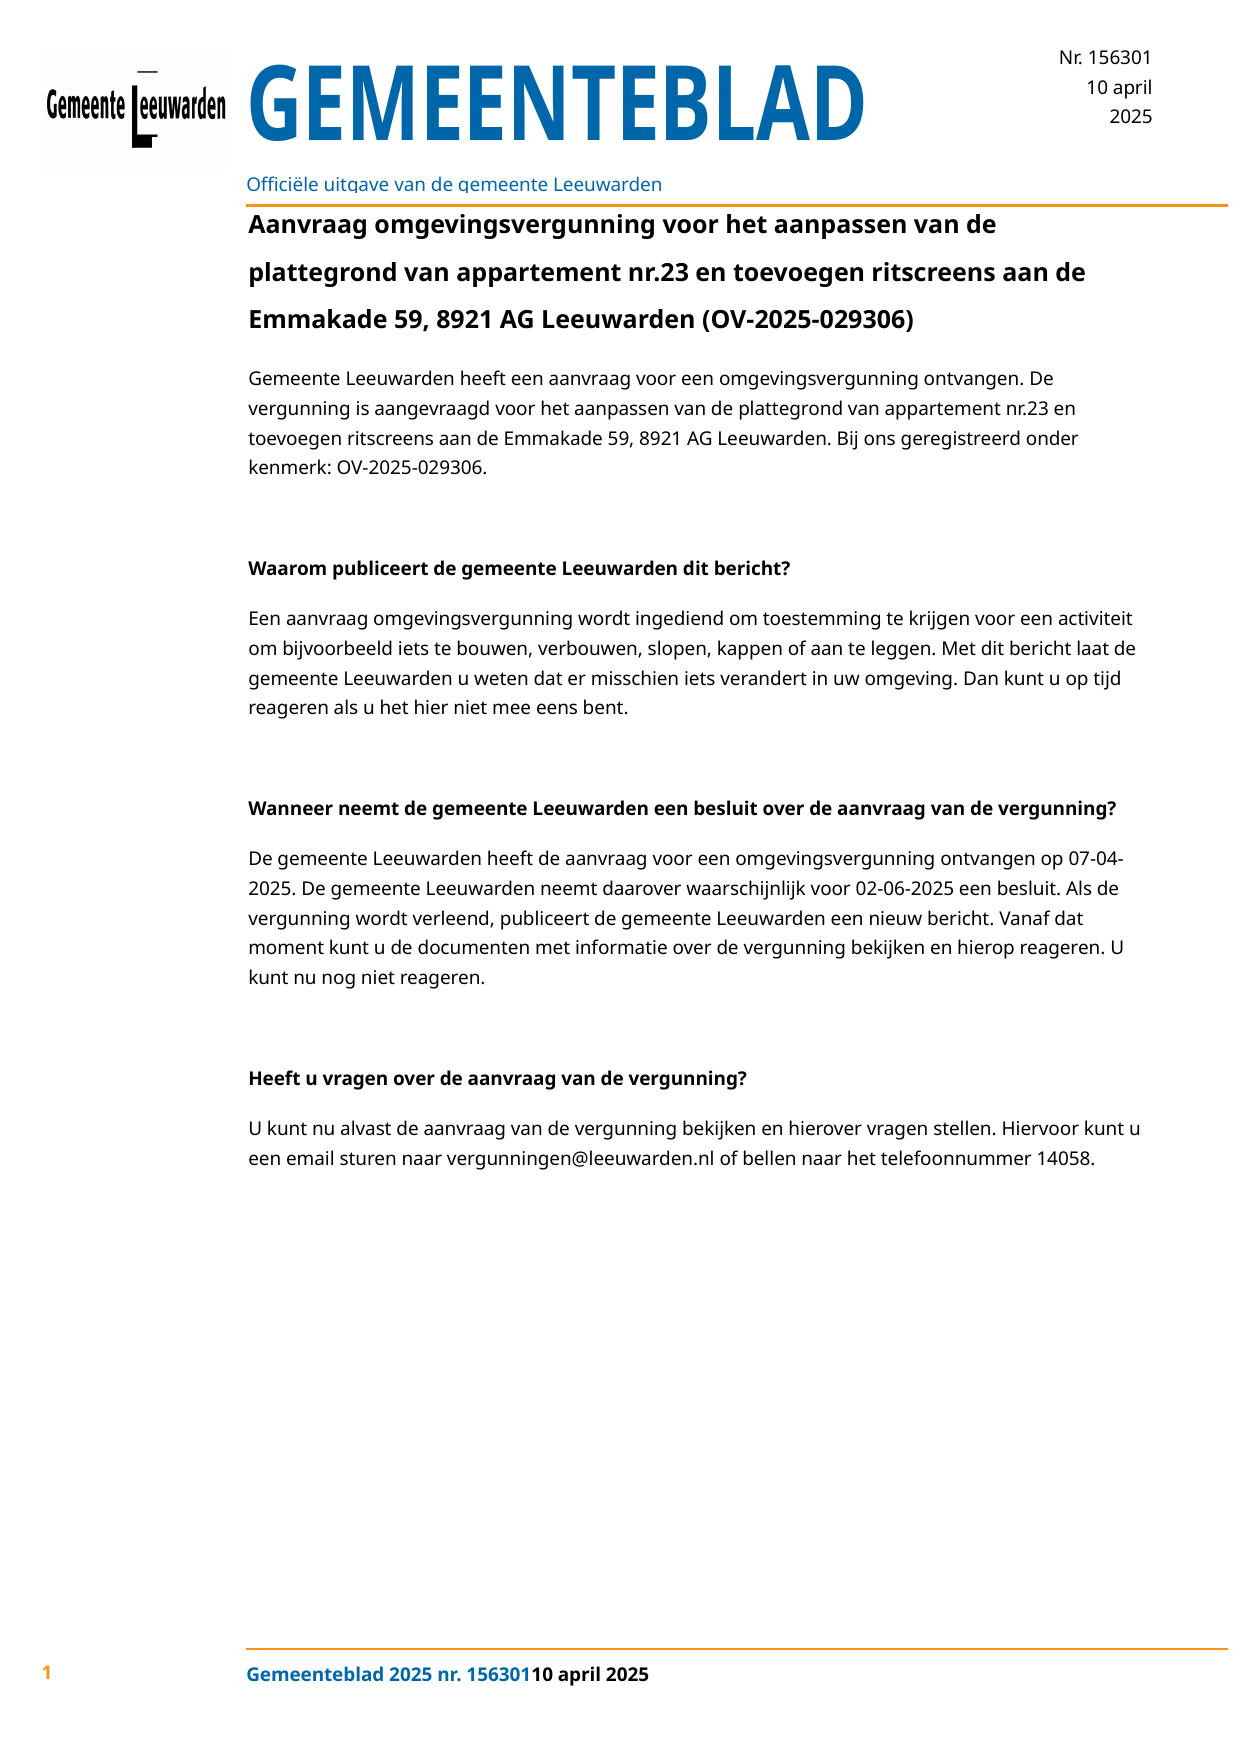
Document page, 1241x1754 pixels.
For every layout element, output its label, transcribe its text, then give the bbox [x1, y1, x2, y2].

text Wanneer neemt de gemeente Leeuwarden een besluit over de aanvraag van de vergunning? [248, 795, 1152, 821]
text Aanvraag omgevingsvergunning voor het aanpassen van de plattegrond van appartement nr.23 en toevoegen ritscreens aan de Emmakade 59, 8921 AG Leeuwarden (OV-2025-029306) [248, 207, 1152, 336]
text U kunt nu alvast de aanvraag van de vergunning bekijken en hierover vragen stellen. Hiervoor kunt u een email sturen naar vergunningen@leeuwarden.nl of bellen naar het telefoonnummer 14058. [248, 1115, 1152, 1170]
text De gemeente Leeuwarden heeft de aanvraag voor een omgevingsvergunning ontvangen op 07-04-2025. De gemeente Leeuwarden neemt daarover waarschijnlijk voor 02-06-2025 een besluit. Als de vergunning wordt verleend, publiceert de gemeente Leeuwarden een nieuw bericht. Vanaf dat moment kunt u de documenten met informatie over de vergunning bekijken en hierop reageren. U kunt nu nog niet reageren. [248, 846, 1152, 989]
picture [41, 47, 231, 172]
text Gemeente Leeuwarden heeft een aanvraag voor een omgevingsvergunning ontvangen. De vergunning is aangevraagd voor het aanpassen van de plattegrond van appartement nr.23 en toevoegen ritscreens aan de Emmakade 59, 8921 AG Leeuwarden. Bij ons geregistreerd onder kenmerk: OV-2025-029306. [248, 366, 1152, 480]
text Heeft u vragen over de aanvraag van de vergunning? [248, 1065, 1152, 1090]
text Waarom publiceert de gemeente Leeuwarden dit bericht? [248, 555, 1152, 581]
text Een aanvraag omgevingsvergunning wordt ingediend om toestemming te krijgen voor een activiteit om bijvoorbeeld iets te bouwen, verbouwen, slopen, kappen of aan te leggen. Met dit bericht laat de gemeente Leeuwarden u weten dat er misschien iets verandert in uw omgeving. Dan kunt u op tijd reageren als u het hier niet mee eens bent. [248, 606, 1152, 720]
